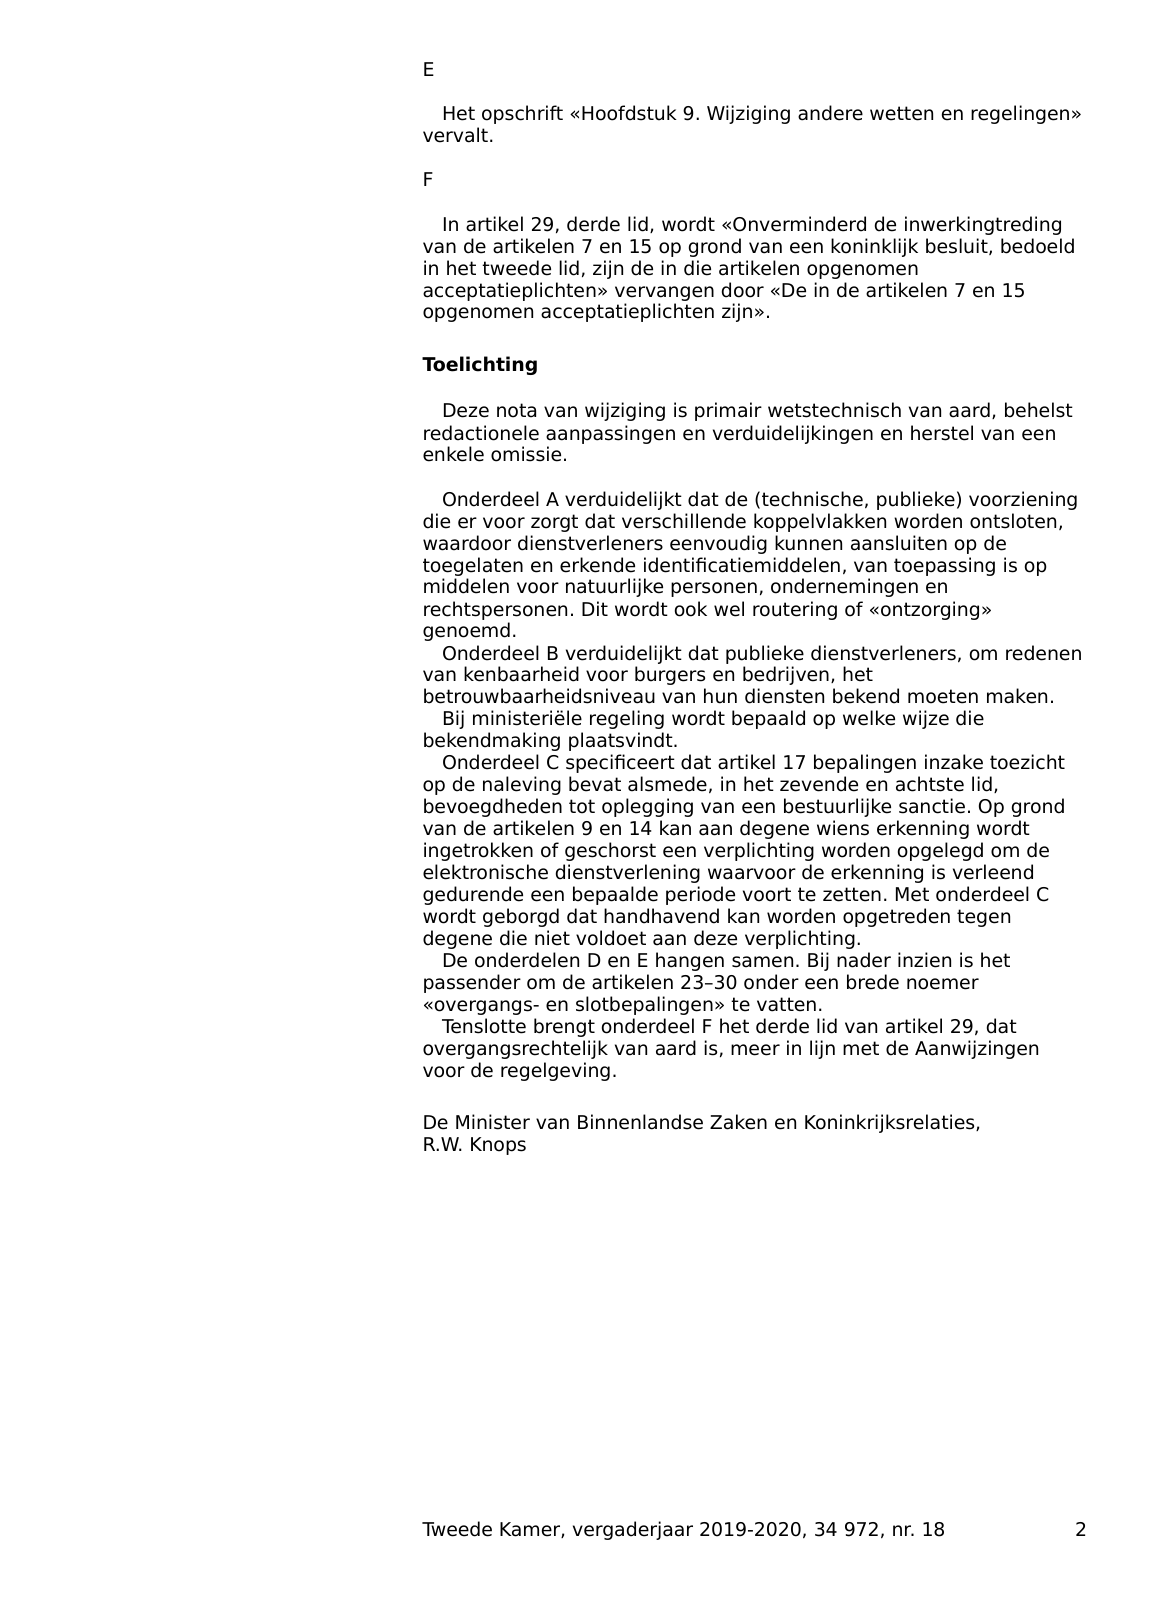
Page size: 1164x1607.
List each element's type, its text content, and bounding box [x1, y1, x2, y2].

subtitle F [422, 169, 1087, 191]
text Bij ministeriële regeling wordt bepaald op welke wijze die bekendmaking plaatsvindt. [422, 708, 1087, 752]
text Onderdeel A verduidelijkt dat de (technische, publieke) voorziening die er voor zorgt dat verschillende koppelvlakken worden ontsloten, waardoor dienstverleners eenvoudig kunnen aansluiten op de toegelaten en erkende identificatiemiddelen, van toepassing is op middelen voor natuurlijke personen, ondernemingen en rechtspersonen. Dit wordt ook wel routering of «ontzorging» genoemd. [422, 488, 1087, 642]
text Het opschrift «Hoofdstuk 9. Wijziging andere wetten en regelingen» vervalt. [422, 103, 1087, 147]
subtitle Toelichting [422, 353, 1087, 375]
text In artikel 29, derde lid, wordt «Onverminderd de inwerkingtreding van de artikelen 7 en 15 op grond van een koninklijk besluit, bedoeld in het tweede lid, zijn de in die artikelen opgenomen acceptatieplichten» vervangen door «De in de artikelen 7 en 15 opgenomen acceptatieplichten zijn». [422, 213, 1087, 323]
text Tenslotte brengt onderdeel F het derde lid van artikel 29, dat overgangsrechtelijk van aard is, meer in lijn met de Aanwijzingen voor de regelgeving. [422, 1016, 1087, 1082]
text De Minister van Binnenlandse Zaken en Koninkrijksrelaties, R.W. Knops [422, 1112, 1087, 1156]
text Onderdeel B verduidelijkt dat publieke dienstverleners, om redenen van kenbaarheid voor burgers en bedrijven, het betrouwbaarheidsniveau van hun diensten bekend moeten maken. [422, 642, 1087, 708]
text Deze nota van wijziging is primair wetstechnisch van aard, behelst redactionele aanpassingen en verduidelijkingen en herstel van een enkele omissie. [422, 400, 1087, 466]
subtitle E [422, 59, 1087, 81]
text Onderdeel C specificeert dat artikel 17 bepalingen inzake toezicht op de naleving bevat alsmede, in het zevende en achtste lid, bevoegdheden tot oplegging van een bestuurlijke sanctie. Op grond van de artikelen 9 en 14 kan aan degene wiens erkenning wordt ingetrokken of geschorst een verplichting worden opgelegd om de elektronische dienstverlening waarvoor de erkenning is verleend gedurende een bepaalde periode voort te zetten. Met onderdeel C wordt geborgd dat handhavend kan worden opgetreden tegen degene die niet voldoet aan deze verplichting. [422, 752, 1087, 950]
text De onderdelen D en E hangen samen. Bij nader inzien is het passender om de artikelen 23–30 onder een brede noemer «overgangs- en slotbepalingen» te vatten. [422, 950, 1087, 1016]
